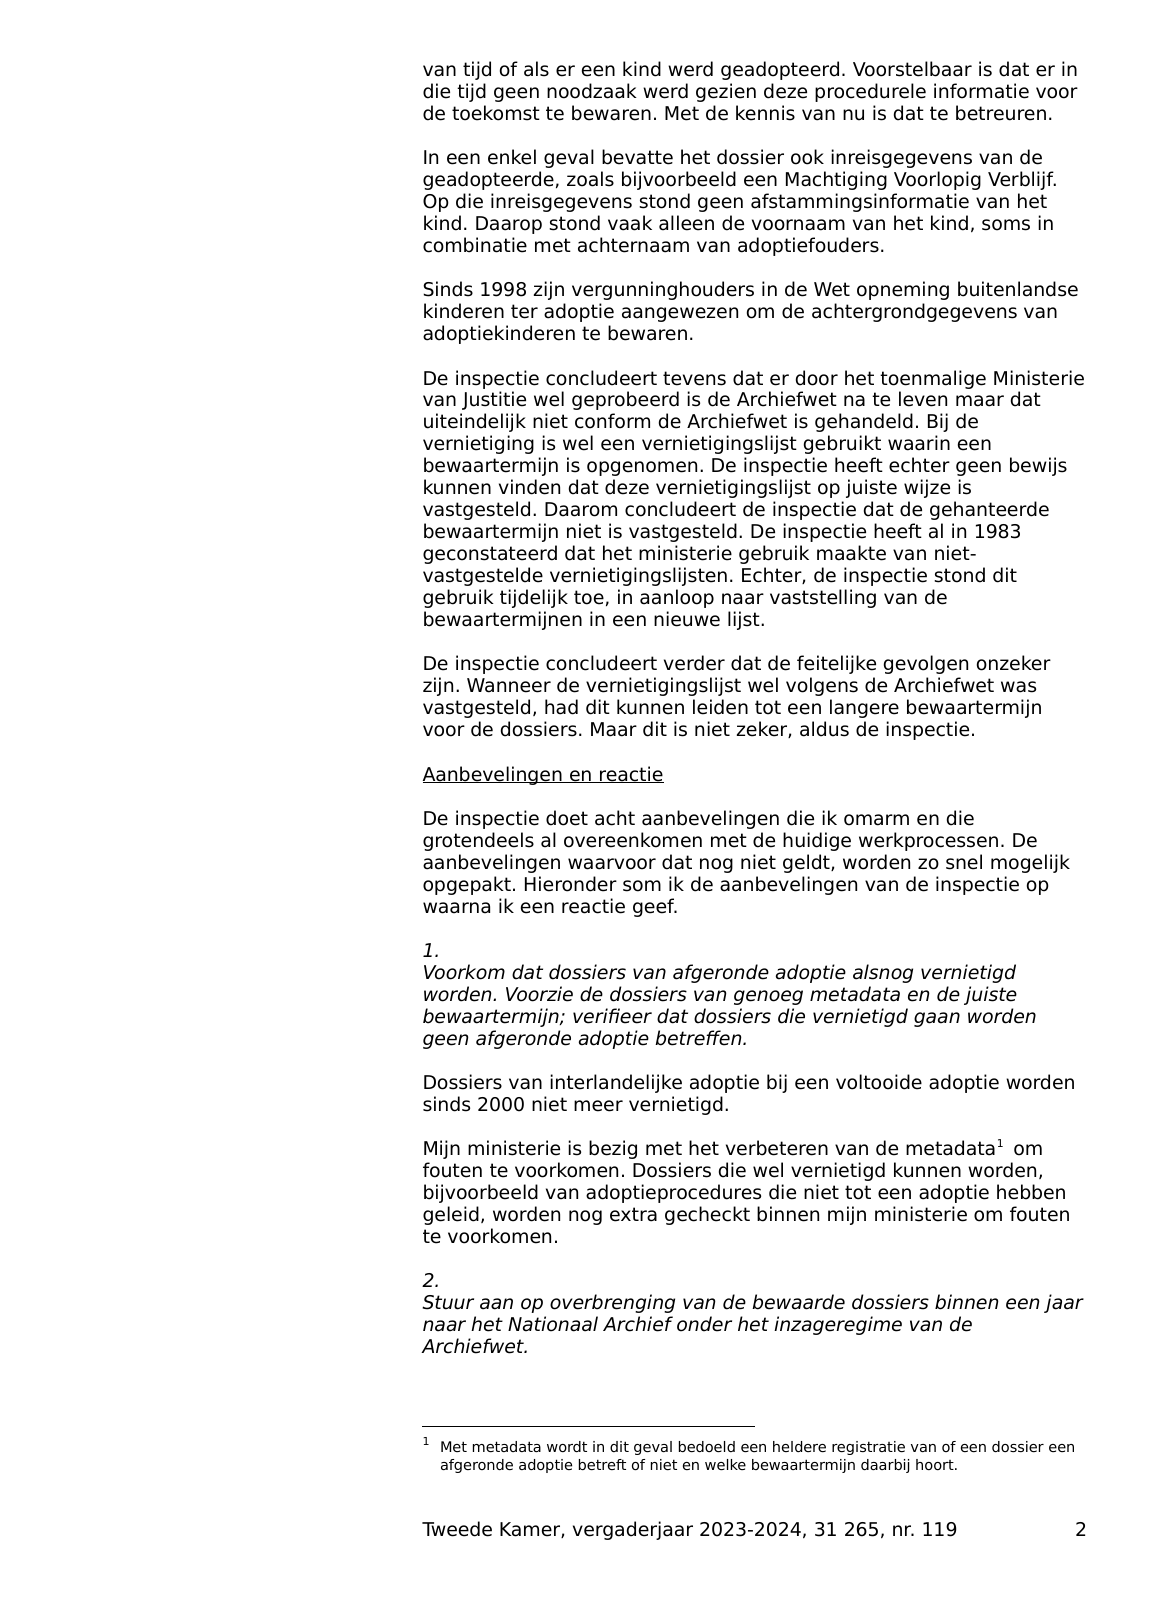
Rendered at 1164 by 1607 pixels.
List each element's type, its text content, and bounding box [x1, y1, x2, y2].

text In een enkel geval bevatte het dossier ook inreisgegevens van de geadopteerde, zoals bijvoorbeeld een Machtiging Voorlopig Verblijf. Op die inreisgegevens stond geen afstammingsinformatie van het kind. Daarop stond vaak alleen de voornaam van het kind, soms in combinatie met achternaam van adoptiefouders. [422, 147, 1087, 257]
text Stuur aan op overbrenging van de bewaarde dossiers binnen een jaar naar het Nationaal Archief onder het inzageregime van de Archiefwet. [422, 1292, 1087, 1358]
text van tijd of als er een kind werd geadopteerd. Voorstelbaar is dat er in die tijd geen noodzaak werd gezien deze procedurele informatie voor de toekomst te bewaren. Met de kennis van nu is dat te betreuren. [422, 59, 1087, 125]
text 2. [422, 1270, 1087, 1292]
text Mijn ministerie is bezig met het verbeteren van de metadata om fouten te voorkomen. Dossiers die wel vernietigd kunnen worden, bijvoorbeeld van adoptieprocedures die niet tot een adoptie hebben geleid, worden nog extra gecheckt binnen mijn ministerie om fouten te voorkomen. [422, 1138, 1087, 1248]
text De inspectie concludeert tevens dat er door het toenmalige Ministerie van Justitie wel geprobeerd is de Archiefwet na te leven maar dat uiteindelijk niet conform de Archiefwet is gehandeld. Bij de vernietiging is wel een vernietigingslijst gebruikt waarin een bewaartermijn is opgenomen. De inspectie heeft echter geen bewijs kunnen vinden dat deze vernietigingslijst op juiste wijze is vastgesteld. Daarom concludeert de inspectie dat de gehanteerde bewaartermijn niet is vastgesteld. De inspectie heeft al in 1983 geconstateerd dat het ministerie gebruik maakte van niet-vastgestelde vernietigingslijsten. Echter, de inspectie stond dit gebruik tijdelijk toe, in aanloop naar vaststelling van de bewaartermijnen in een nieuwe lijst. [422, 367, 1087, 631]
text Sinds 1998 zijn vergunninghouders in de Wet opneming buitenlandse kinderen ter adoptie aangewezen om de achtergrondgegevens van adoptiekinderen te bewaren. [422, 279, 1087, 345]
text De inspectie concludeert verder dat de feitelijke gevolgen onzeker zijn. Wanneer de vernietigingslijst wel volgens de Archiefwet was vastgesteld, had dit kunnen leiden tot een langere bewaartermijn voor de dossiers. Maar dit is niet zeker, aldus de inspectie. [422, 653, 1087, 741]
subtitle Aanbevelingen en reactie [422, 763, 1087, 785]
text 1. [422, 940, 1087, 962]
text Voorkom dat dossiers van afgeronde adoptie alsnog vernietigd worden. Voorzie de dossiers van genoeg metadata en de juiste bewaartermijn; verifieer dat dossiers die vernietigd gaan worden geen afgeronde adoptie betreffen. [422, 962, 1087, 1049]
text Met metadata wordt in dit geval bedoeld een heldere registratie van of een dossier een afgeronde adoptie betreft of niet en welke bewaartermijn daarbij hoort. [422, 1435, 1087, 1474]
text De inspectie doet acht aanbevelingen die ik omarm en die grotendeels al overeenkomen met de huidige werkprocessen. De aanbevelingen waarvoor dat nog niet geldt, worden zo snel mogelijk opgepakt. Hieronder som ik de aanbevelingen van de inspectie op waarna ik een reactie geef. [422, 808, 1087, 917]
text Dossiers van interlandelijke adoptie bij een voltooide adoptie worden sinds 2000 niet meer vernietigd. [422, 1072, 1087, 1116]
